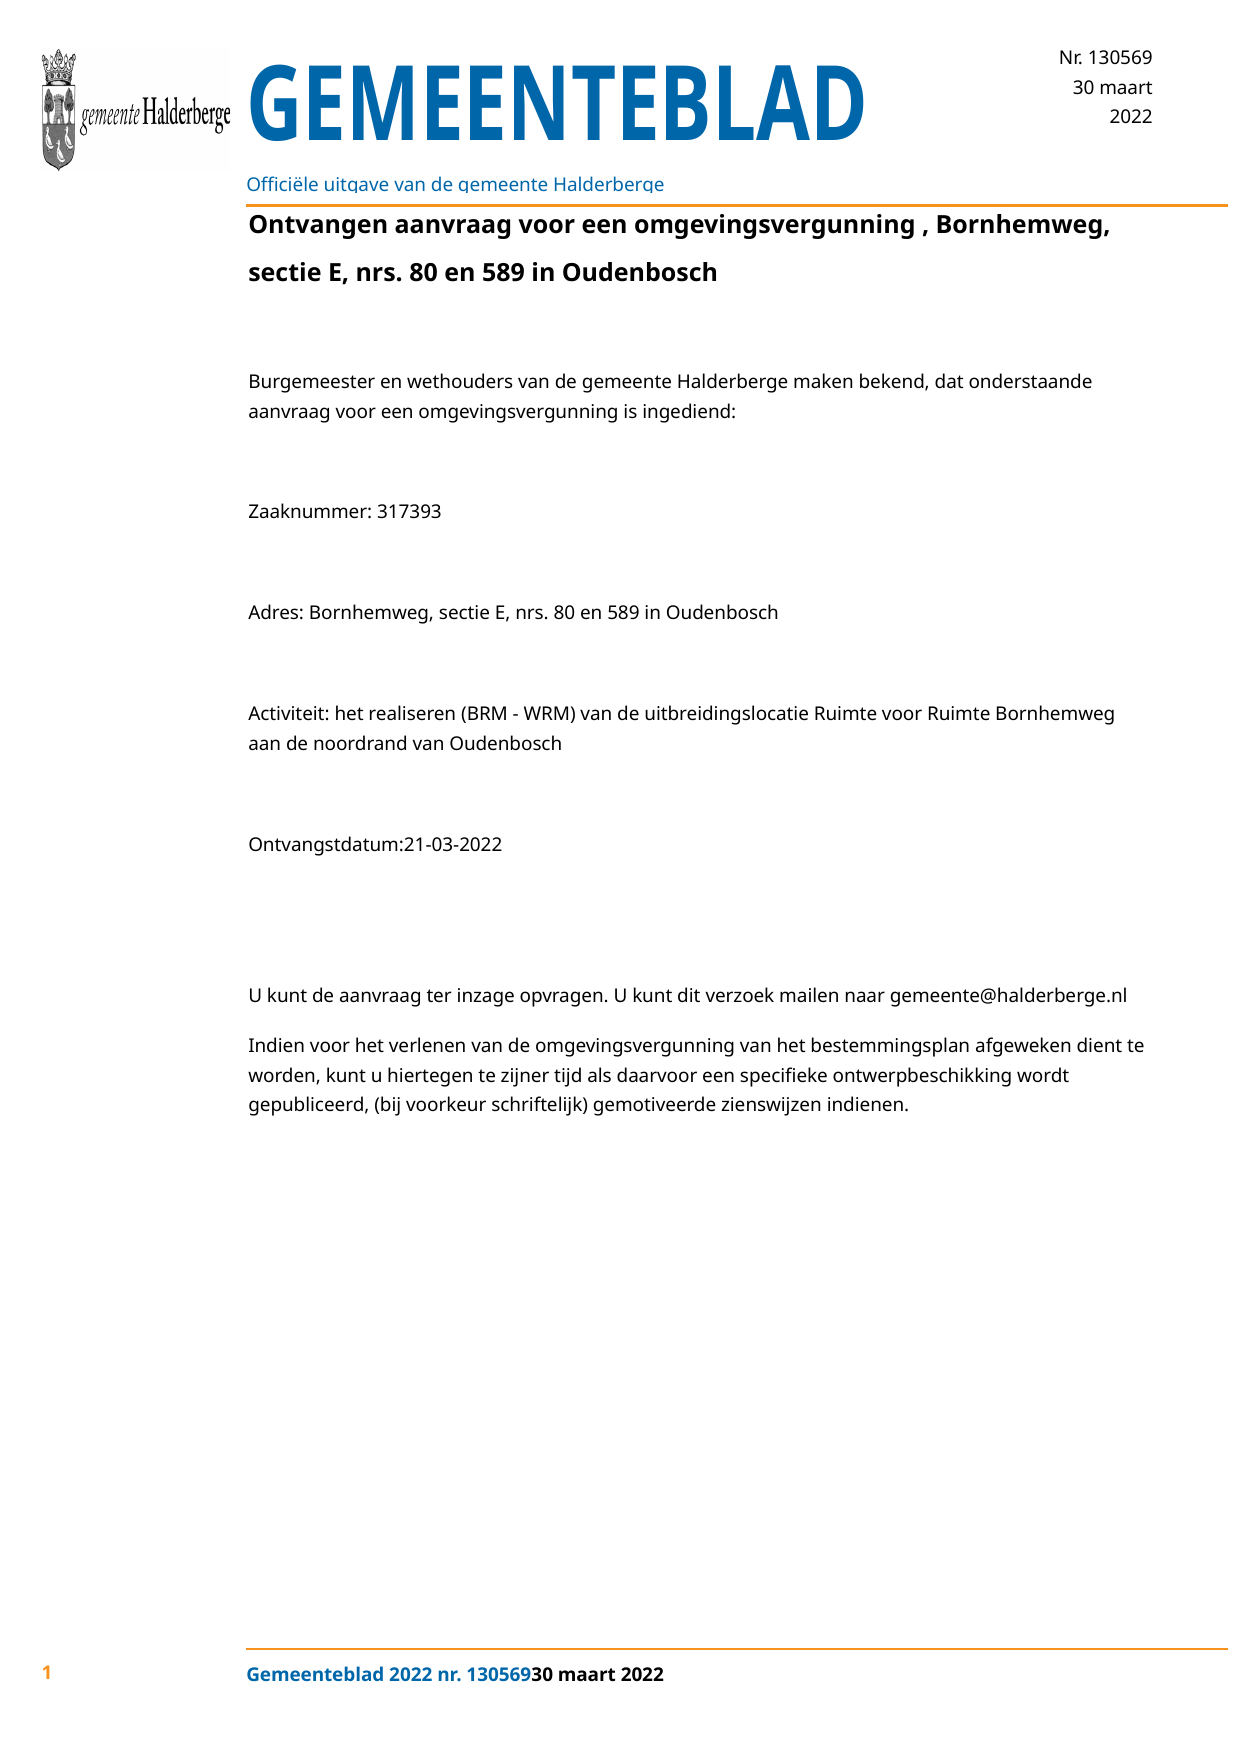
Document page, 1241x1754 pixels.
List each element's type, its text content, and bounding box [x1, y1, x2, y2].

text Indien voor het verlenen van de omgevingsvergunning van het bestemmingsplan afgeweken dient te worden, kunt u hiertegen te zijner tijd als daarvoor een specifieke ontwerpbeschikking wordt gepubliceerd, (bij voorkeur schriftelijk) gemotiveerde zienswijzen indienen. [248, 1032, 1152, 1117]
text U kunt de aanvraag ter inzage opvragen. U kunt dit verzoek mailen naar gemeente@halderberge.nl [248, 982, 1152, 1008]
text Activiteit: het realiseren (BRM - WRM) van de uitbreidingslocatie Ruimte voor Ruimte Bornhemweg aan de noordrand van Oudenbosch [248, 700, 1152, 756]
text Ontvangen aanvraag voor een omgevingsvergunning , Bornhemweg, sectie E, nrs. 80 en 589 in Oudenbosch [248, 207, 1152, 288]
picture [41, 47, 231, 172]
text Burgemeester en wethouders van de gemeente Halderberge maken bekend, dat onderstaande aanvraag voor een omgevingsvergunning is ingediend: [248, 368, 1152, 424]
text Zaaknummer: 317393 [248, 499, 1152, 524]
text Ontvangstdatum:21-03-2022 [248, 831, 1152, 857]
text Adres: Bornhemweg, sectie E, nrs. 80 en 589 in Oudenbosch [248, 599, 1152, 625]
